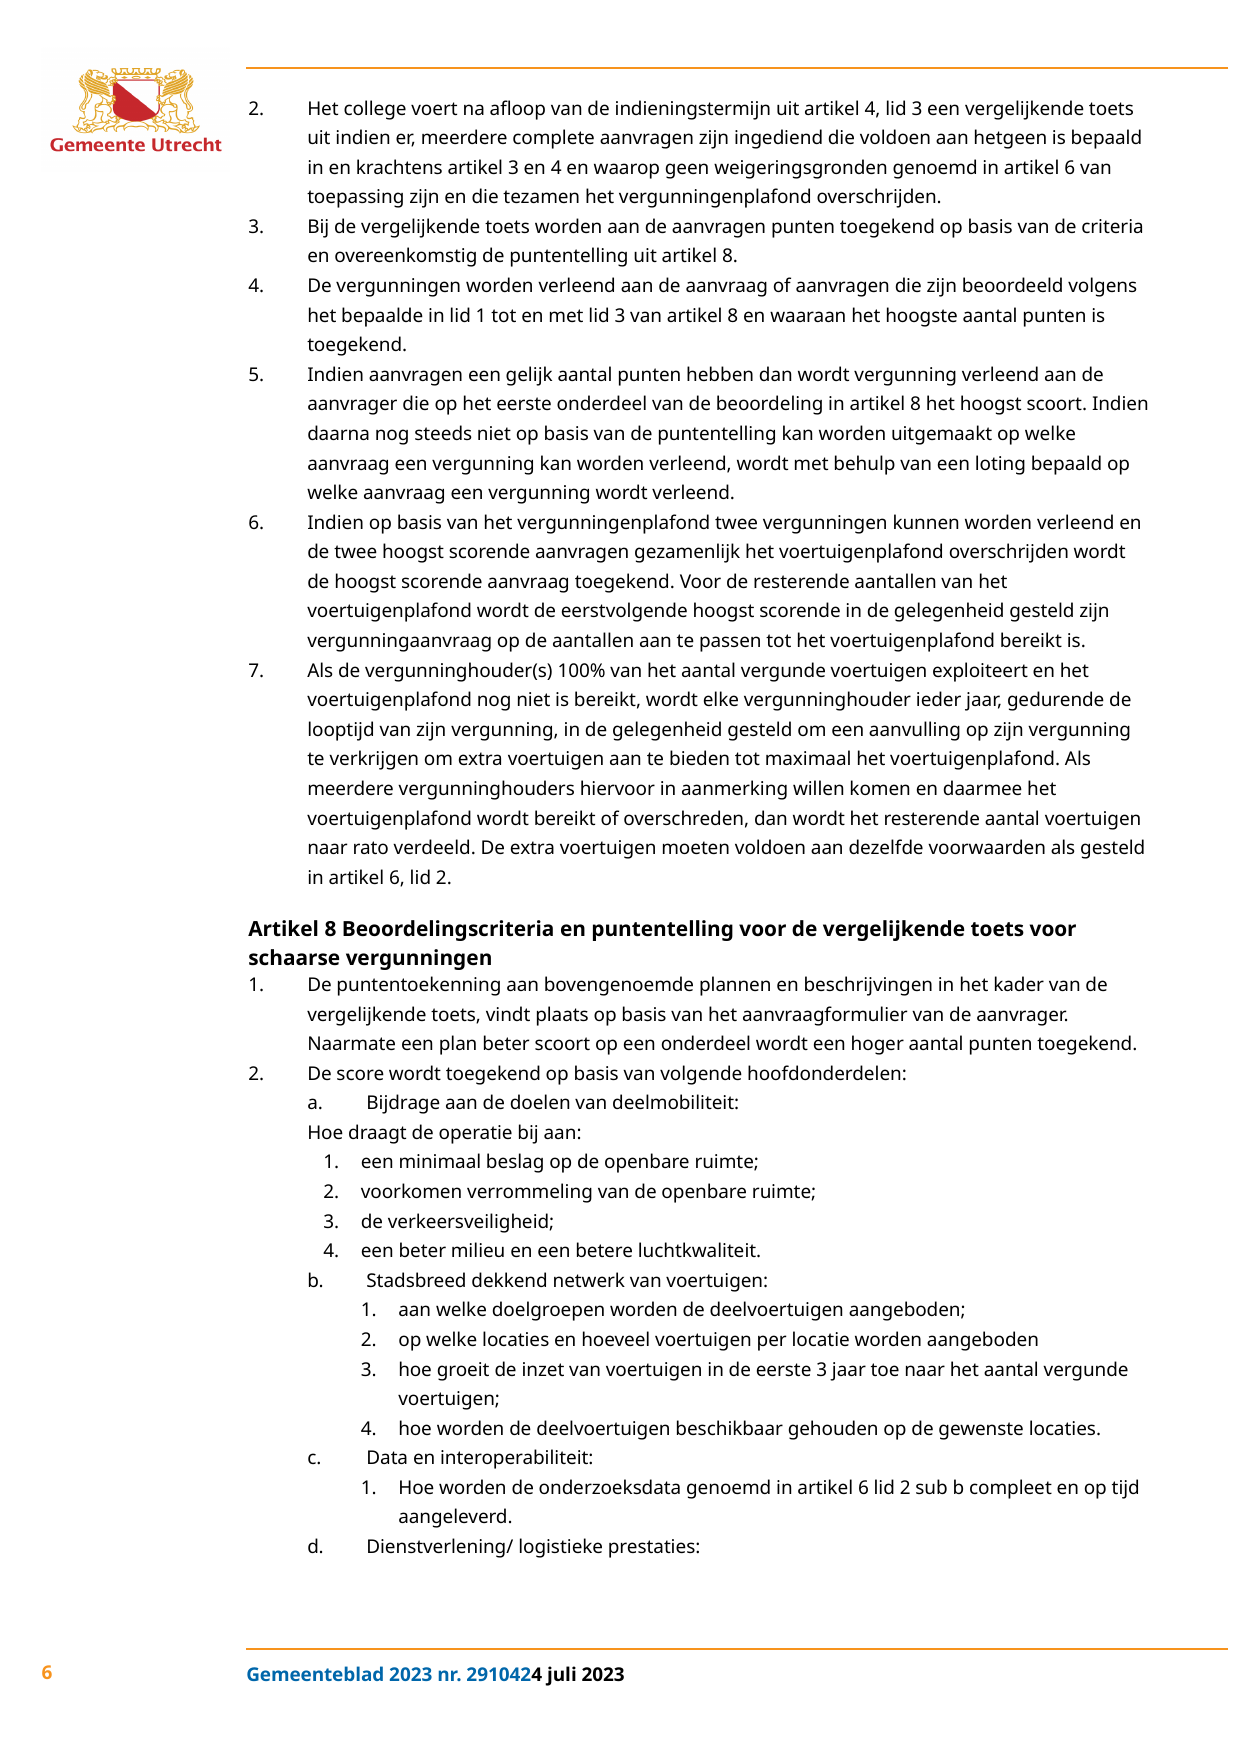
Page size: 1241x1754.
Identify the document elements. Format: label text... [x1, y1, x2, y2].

list Data en interoperabiliteit: [307, 1444, 1152, 1470]
list De score wordt toegekend op basis van volgende hoofdonderdelen: [248, 1060, 1152, 1086]
text Artikel 8 Beoordelingscriteria en puntentelling voor de vergelijkende toets voor schaarse vergunningen [248, 914, 1152, 971]
list de verkeersveiligheid; [323, 1208, 1152, 1234]
list De vergunningen worden verleend aan de aanvraag of aanvragen die zijn beoordeeld volgens het bepaalde in lid 1 tot en met lid 3 van artikel 8 en waaraan het hoogste aantal punten is toegekend. [248, 272, 1152, 357]
list Indien op basis van het vergunningenplafond twee vergunningen kunnen worden verleend en de twee hoogst scorende aanvragen gezamenlijk het voertuigenplafond overschrijden wordt de hoogst scorende aanvraag toegekend. Voor de resterende aantallen van het voertuigenplafond wordt de eerstvolgende hoogst scorende in de gelegenheid gesteld zijn vergunningaanvraag op de aantallen aan te passen tot het voertuigenplafond bereikt is. [248, 509, 1152, 653]
list Indien aanvragen een gelijk aantal punten hebben dan wordt vergunning verleend aan de aanvrager die op het eerste onderdeel van de beoordeling in artikel 8 het hoogst scoort. Indien daarna nog steeds niet op basis van de puntentelling kan worden uitgemaakt op welke aanvraag een vergunning kan worden verleend, wordt met behulp van een loting bepaald op welke aanvraag een vergunning wordt verleend. [248, 361, 1152, 505]
list hoe worden de deelvoertuigen beschikbaar gehouden op de gewenste locaties. [361, 1415, 1152, 1441]
list Het college voert na afloop van de indieningstermijn uit artikel 4, lid 3 een vergelijkende toets uit indien er, meerdere complete aanvragen zijn ingediend die voldoen aan hetgeen is bepaald in en krachtens artikel 3 en 4 en waarop geen weigeringsgronden genoemd in artikel 6 van toepassing zijn en die tezamen het vergunningenplafond overschrijden. [248, 95, 1152, 209]
list Bijdrage aan de doelen van deelmobiliteit: [307, 1089, 1152, 1115]
list Stadsbreed dekkend netwerk van voertuigen: [307, 1267, 1152, 1293]
list Als de vergunninghouder(s) 100% van het aantal vergunde voertuigen exploiteert en het voertuigenplafond nog niet is bereikt, wordt elke vergunninghouder ieder jaar, gedurende de looptijd van zijn vergunning, in de gelegenheid gesteld om een aanvulling op zijn vergunning te verkrijgen om extra voertuigen aan te bieden tot maximaal het voertuigenplafond. Als meerdere vergunninghouders hiervoor in aanmerking willen komen en daarmee het voertuigenplafond wordt bereikt of overschreden, dan wordt het resterende aantal voertuigen naar rato verdeeld. De extra voertuigen moeten voldoen aan dezelfde voorwaarden als gesteld in artikel 6, lid 2. [248, 657, 1152, 890]
list De puntentoekenning aan bovengenoemde plannen en beschrijvingen in het kader van de vergelijkende toets, vindt plaats op basis van het aanvraagformulier van de aanvrager. Naarmate een plan beter scoort op een onderdeel wordt een hoger aantal punten toegekend. [248, 971, 1152, 1056]
list op welke locaties en hoeveel voertuigen per locatie worden aangeboden [361, 1326, 1152, 1352]
list een beter milieu en een betere luchtkwaliteit. [323, 1237, 1152, 1263]
list Dienstverlening/ logistieke prestaties: [307, 1533, 1152, 1559]
list hoe groeit de inzet van voertuigen in de eerste 3 jaar toe naar het aantal vergunde voertuigen; [361, 1356, 1152, 1411]
list een minimaal beslag op de openbare ruimte; [323, 1149, 1152, 1174]
list Bij de vergelijkende toets worden aan de aanvragen punten toegekend op basis van de criteria en overeenkomstig de puntentelling uit artikel 8. [248, 213, 1152, 268]
list voorkomen verrommeling van de openbare ruimte; [323, 1178, 1152, 1204]
list aan welke doelgroepen worden de deelvoertuigen aangeboden; [361, 1297, 1152, 1322]
picture [41, 47, 231, 172]
list Hoe draagt de operatie bij aan: [248, 1119, 1152, 1145]
list Hoe worden de onderzoeksdata genoemd in artikel 6 lid 2 sub b compleet en op tijd aangeleverd. [361, 1474, 1152, 1529]
